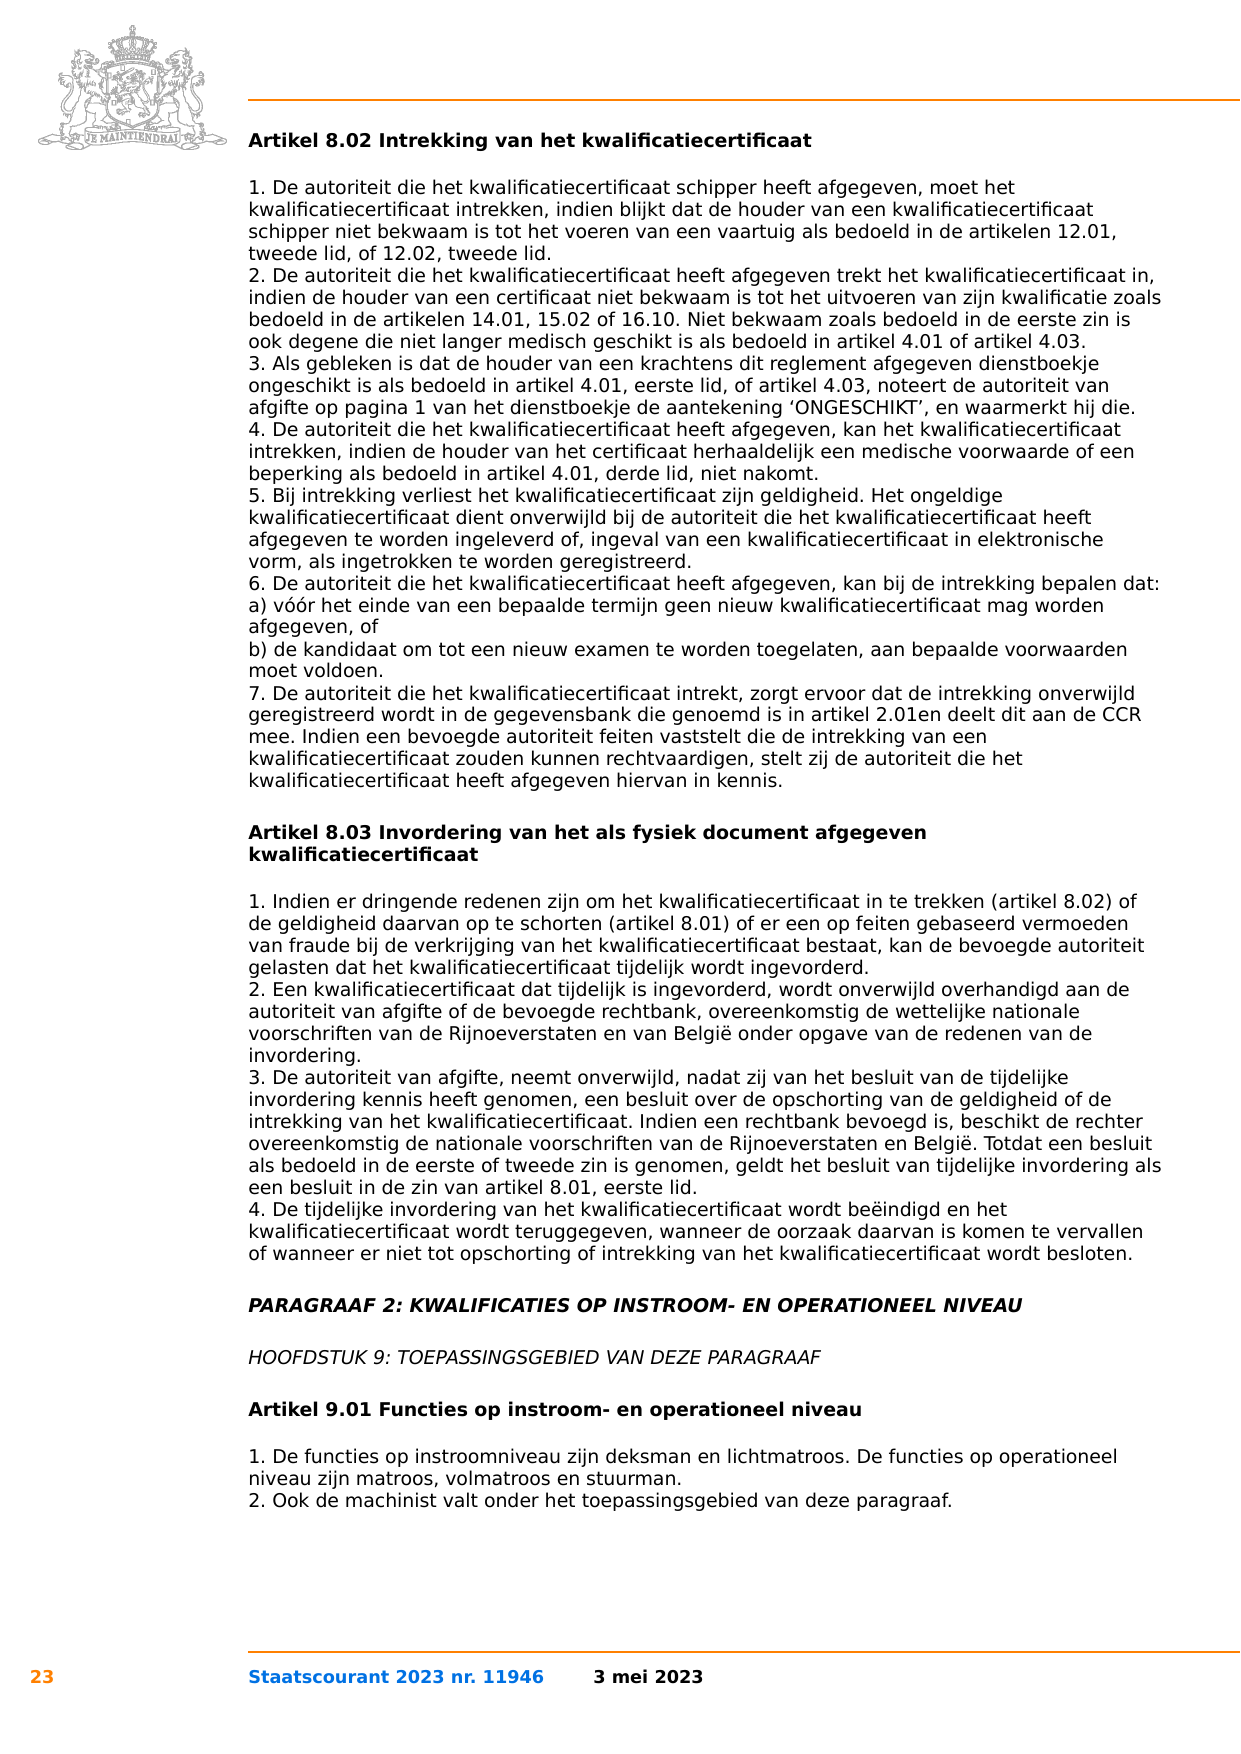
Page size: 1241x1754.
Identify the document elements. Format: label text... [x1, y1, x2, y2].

subtitle Artikel 9.01 Functies op instroom- en operationeel niveau [248, 1399, 1163, 1421]
text 2. Een kwalificatiecertificaat dat tijdelijk is ingevorderd, wordt onverwijld overhandigd aan de autoriteit van afgifte of de bevoegde rechtbank, overeenkomstig de wettelijke nationale voorschriften van de Rijnoeverstaten en van België onder opgave van de redenen van de invordering. [248, 979, 1163, 1067]
text 6. De autoriteit die het kwalificatiecertificaat heeft afgegeven, kan bij de intrekking bepalen dat: [248, 572, 1163, 594]
subtitle PARAGRAAF 2: KWALIFICATIES OP INSTROOM- EN OPERATIONEEL NIVEAU [248, 1295, 1163, 1317]
text 2. De autoriteit die het kwalificatiecertificaat heeft afgegeven trekt het kwalificatiecertificaat in, indien de houder van een certificaat niet bekwaam is tot het uitvoeren van zijn kwalificatie zoals bedoeld in de artikelen 14.01, 15.02 of 16.10. Niet bekwaam zoals bedoeld in de eerste zin is ook degene die niet langer medisch geschikt is als bedoeld in artikel 4.01 of artikel 4.03. [248, 265, 1163, 353]
picture [38, 25, 227, 150]
text 5. Bij intrekking verliest het kwalificatiecertificaat zijn geldigheid. Het ongeldige kwalificatiecertificaat dient onverwijld bij de autoriteit die het kwalificatiecertificaat heeft afgegeven te worden ingeleverd of, ingeval van een kwalificatiecertificaat in elektronische vorm, als ingetrokken te worden geregistreerd. [248, 484, 1163, 572]
subtitle Artikel 8.02 Intrekking van het kwalificatiecertificaat [248, 130, 1163, 152]
text 1. De functies op instroomniveau zijn deksman en lichtmatroos. De functies op operationeel niveau zijn matroos, volmatroos en stuurman. [248, 1446, 1163, 1490]
subtitle HOOFDSTUK 9: TOEPASSINGSGEBIED VAN DEZE PARAGRAAF [248, 1347, 1163, 1369]
text 3. De autoriteit van afgifte, neemt onverwijld, nadat zij van het besluit van de tijdelijke invordering kennis heeft genomen, een besluit over de opschorting van de geldigheid of de intrekking van het kwalificatiecertificaat. Indien een rechtbank bevoegd is, beschikt de rechter overeenkomstig de nationale voorschriften van de Rijnoeverstaten en België. Totdat een besluit als bedoeld in de eerste of tweede zin is genomen, geldt het besluit van tijdelijke invordering als een besluit in de zin van artikel 8.01, eerste lid. [248, 1067, 1163, 1199]
subtitle Artikel 8.03 Invordering van het als fysiek document afgegeven kwalificatiecertificaat [248, 822, 1163, 866]
text a) vóór het einde van een bepaalde termijn geen nieuw kwalificatiecertificaat mag worden afgegeven, of [248, 594, 1163, 638]
text 3. Als gebleken is dat de houder van een krachtens dit reglement afgegeven dienstboekje ongeschikt is als bedoeld in artikel 4.01, eerste lid, of artikel 4.03, noteert de autoriteit van afgifte op pagina 1 van het dienstboekje de aantekening ‘ONGESCHIKT’, en waarmerkt hij die. [248, 353, 1163, 419]
text 2. Ook de machinist valt onder het toepassingsgebied van deze paragraaf. [248, 1490, 1163, 1512]
text 4. De tijdelijke invordering van het kwalificatiecertificaat wordt beëindigd en het kwalificatiecertificaat wordt teruggegeven, wanneer de oorzaak daarvan is komen te vervallen of wanneer er niet tot opschorting of intrekking van het kwalificatiecertificaat wordt besloten. [248, 1199, 1163, 1265]
text b) de kandidaat om tot een nieuw examen te worden toegelaten, aan bepaalde voorwaarden moet voldoen. [248, 638, 1163, 682]
text 1. De autoriteit die het kwalificatiecertificaat schipper heeft afgegeven, moet het kwalificatiecertificaat intrekken, indien blijkt dat de houder van een kwalificatiecertificaat schipper niet bekwaam is tot het voeren van een vaartuig als bedoeld in de artikelen 12.01, tweede lid, of 12.02, tweede lid. [248, 177, 1163, 265]
text 1. Indien er dringende redenen zijn om het kwalificatiecertificaat in te trekken (artikel 8.02) of de geldigheid daarvan op te schorten (artikel 8.01) of er een op feiten gebaseerd vermoeden van fraude bij de verkrijging van het kwalificatiecertificaat bestaat, kan de bevoegde autoriteit gelasten dat het kwalificatiecertificaat tijdelijk wordt ingevorderd. [248, 891, 1163, 979]
text 4. De autoriteit die het kwalificatiecertificaat heeft afgegeven, kan het kwalificatiecertificaat intrekken, indien de houder van het certificaat herhaaldelijk een medische voorwaarde of een beperking als bedoeld in artikel 4.01, derde lid, niet nakomt. [248, 419, 1163, 484]
text 7. De autoriteit die het kwalificatiecertificaat intrekt, zorgt ervoor dat de intrekking onverwijld geregistreerd wordt in de gegevensbank die genoemd is in artikel 2.01en deelt dit aan de CCR mee. Indien een bevoegde autoriteit feiten vaststelt die de intrekking van een kwalificatiecertificaat zouden kunnen rechtvaardigen, stelt zij de autoriteit die het kwalificatiecertificaat heeft afgegeven hiervan in kennis. [248, 682, 1163, 792]
